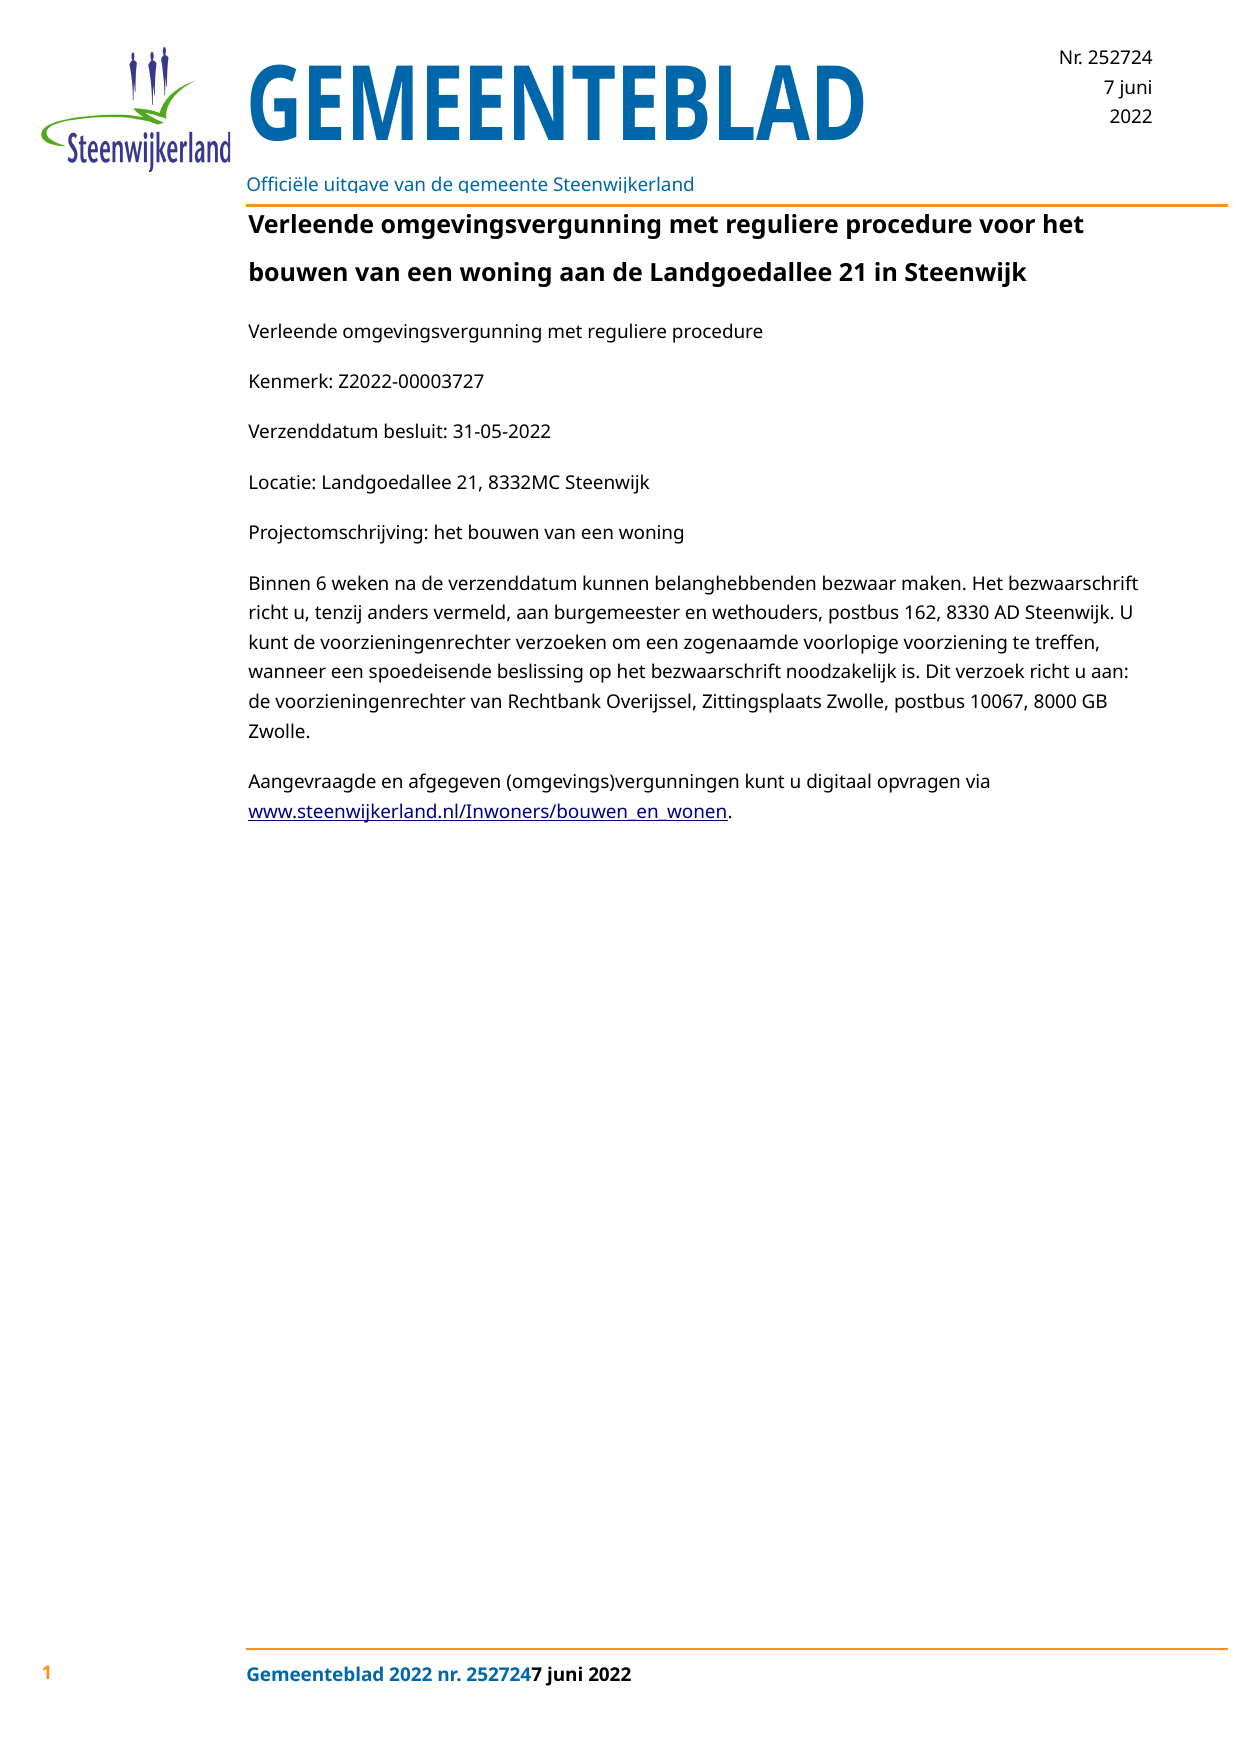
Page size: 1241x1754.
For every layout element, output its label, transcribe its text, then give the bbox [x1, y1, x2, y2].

text Verzenddatum besluit: 31-05-2022 [248, 419, 1152, 444]
text Kenmerk: Z2022-00003727 [248, 368, 1152, 394]
picture [41, 47, 231, 172]
text Aangevraagde en afgegeven (omgevings)vergunningen kunt u digitaal opvragen via www.steenwijkerland.nl/Inwoners/bouwen_en_wonen. [248, 768, 1152, 824]
text Binnen 6 weken na de verzenddatum kunnen belanghebbenden bezwaar maken. Het bezwaarschrift richt u, tenzij anders vermeld, aan burgemeester en wethouders, postbus 162, 8330 AD Steenwijk. U kunt de voorzieningenrechter verzoeken om een zogenaamde voorlopige voorziening te treffen, wanneer een spoedeisende beslissing op het bezwaarschrift noodzakelijk is. Dit verzoek richt u aan: de voorzieningenrechter van Rechtbank Overijssel, Zittingsplaats Zwolle, postbus 10067, 8000 GB Zwolle. [248, 570, 1152, 744]
text Verleende omgevingsvergunning met reguliere procedure [248, 318, 1152, 344]
text Projectomschrijving: het bouwen van een woning [248, 519, 1152, 545]
text Verleende omgevingsvergunning met reguliere procedure voor het bouwen van een woning aan de Landgoedallee 21 in Steenwijk [248, 207, 1152, 288]
text Locatie: Landgoedallee 21, 8332MC Steenwijk [248, 469, 1152, 495]
